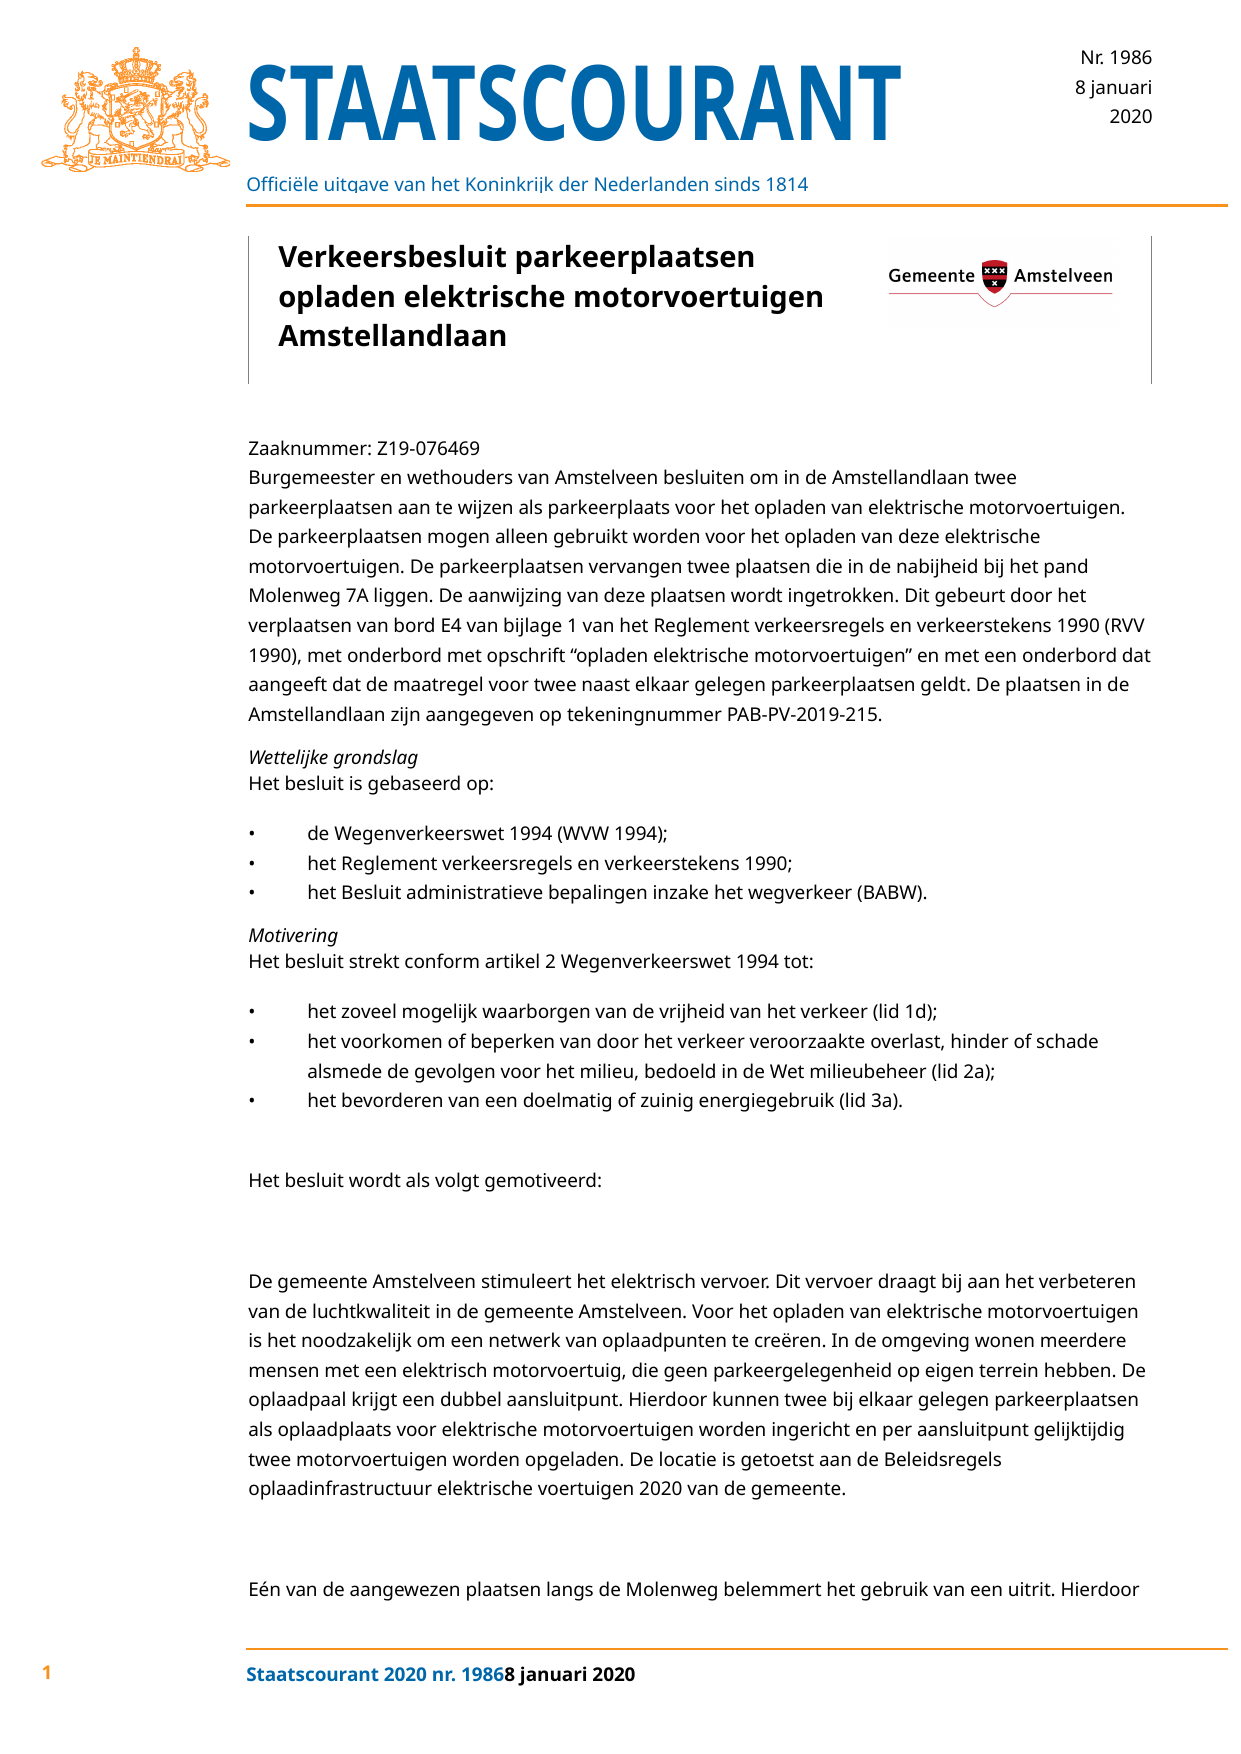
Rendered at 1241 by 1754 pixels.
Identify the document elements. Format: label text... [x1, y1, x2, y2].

text Motivering [248, 922, 1152, 948]
text De gemeente Amstelveen stimuleert het elektrisch vervoer. Dit vervoer draagt bij aan het verbeteren van de luchtkwaliteit in de gemeente Amstelveen. Voor het opladen van elektrische motorvoertuigen is het noodzakelijk om een netwerk van oplaadpunten te creëren. In de omgeving wonen meerdere mensen met een elektrisch motorvoertuig, die geen parkeergelegenheid op eigen terrein hebben. De oplaadpaal krijgt een dubbel aansluitpunt. Hierdoor kunnen twee bij elkaar gelegen parkeerplaatsen als oplaadplaats voor elektrische motorvoertuigen worden ingericht en per aansluitpunt gelijktijdig twee motorvoertuigen worden opgeladen. De locatie is getoetst aan de Beleidsregels oplaadinfrastructuur elektrische voertuigen 2020 van de gemeente. [248, 1268, 1152, 1501]
list de Wegenverkeerswet 1994 (WVW 1994); [248, 820, 1152, 846]
picture [882, 236, 1119, 331]
list het Besluit administratieve bepalingen inzake het wegverkeer (BABW). [248, 879, 1152, 905]
text Het besluit wordt als volgt gemotiveerd: [248, 1167, 1152, 1193]
text Het besluit is gebaseerd op: [248, 770, 1152, 796]
list het bevorderen van een doelmatig of zuinig energiegebruik (lid 3a). [248, 1087, 1152, 1113]
text Wettelijke grondslag [248, 744, 1152, 770]
text Het besluit strekt conform artikel 2 Wegenverkeerswet 1994 tot: [248, 948, 1152, 974]
text Eén van de aangewezen plaatsen langs de Molenweg belemmert het gebruik van een uitrit. Hierdoor [248, 1576, 1152, 1602]
table_header [850, 236, 1151, 384]
list het zoveel mogelijk waarborgen van de vrijheid van het verkeer (lid 1d); [248, 999, 1152, 1024]
picture [41, 47, 231, 172]
text Zaaknummer: Z19-076469 [248, 435, 1152, 460]
list het Reglement verkeersregels en verkeerstekens 1990; [248, 850, 1152, 876]
list het voorkomen of beperken van door het verkeer veroorzaakte overlast, hinder of schade alsmede de gevolgen voor het milieu, bedoeld in de Wet milieubeheer (lid 2a); [248, 1028, 1152, 1083]
text Burgemeester en wethouders van Amstelveen besluiten om in de Amstellandlaan twee parkeerplaatsen aan te wijzen als parkeerplaats voor het opladen van elektrische motorvoertuigen. De parkeerplaatsen mogen alleen gebruikt worden voor het opladen van deze elektrische motorvoertuigen. De parkeerplaatsen vervangen twee plaatsen die in de nabijheid bij het pand Molenweg 7A liggen. De aanwijzing van deze plaatsen wordt ingetrokken. Dit gebeurt door het verplaatsen van bord E4 van bijlage 1 van het Reglement verkeersregels en verkeerstekens 1990 (RVV 1990), met onderbord met opschrift “opladen elektrische motorvoertuigen” en met een onderbord dat aangeeft dat de maatregel voor twee naast elkaar gelegen parkeerplaatsen geldt. De plaatsen in de Amstellandlaan zijn aangegeven op tekeningnummer PAB-PV-2019-215. [248, 464, 1152, 727]
table_header Verkeersbesluit parkeerplaatsen opladen elektrische motorvoertuigen Amstellandlaan [249, 236, 850, 384]
